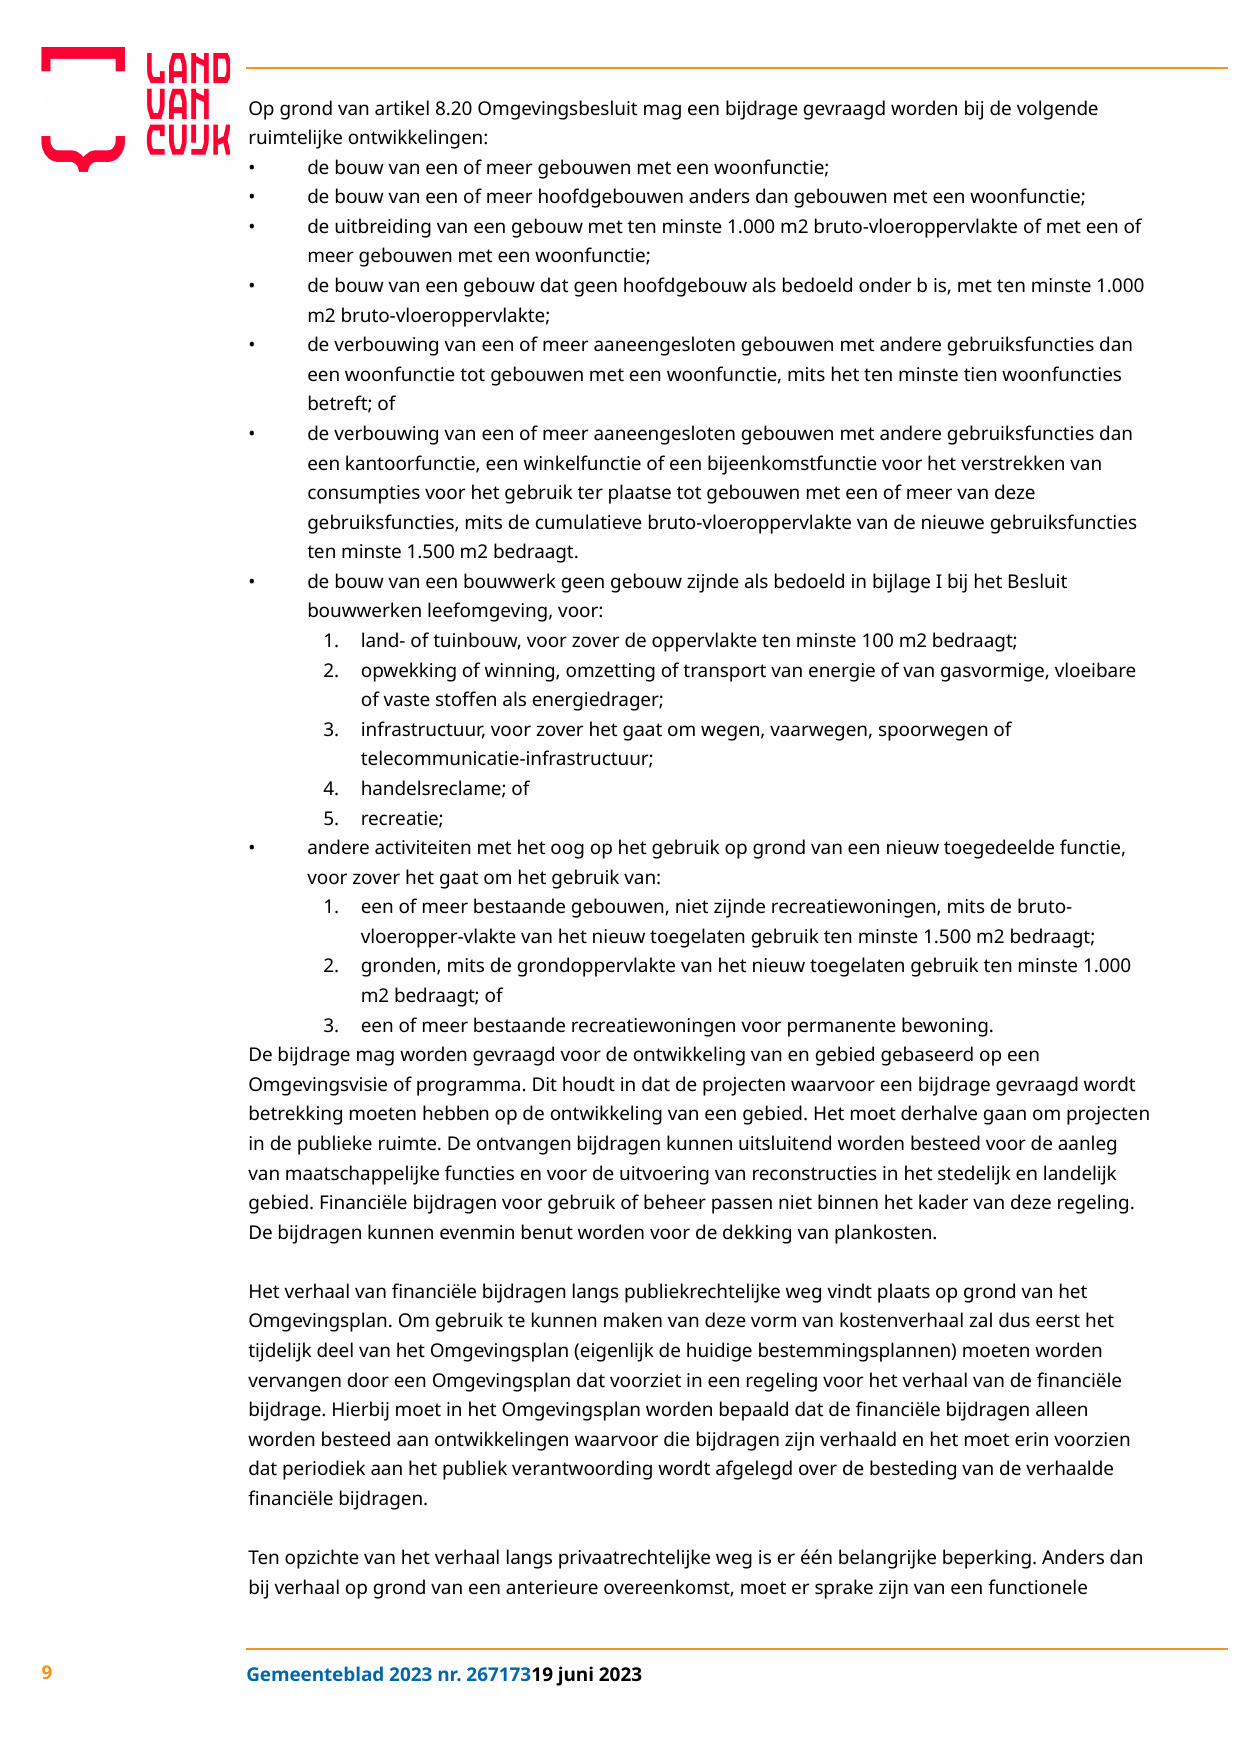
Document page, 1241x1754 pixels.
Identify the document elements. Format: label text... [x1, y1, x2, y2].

list infrastructuur, voor zover het gaat om wegen, vaarwegen, spoorwegen of telecommunicatie-infrastructuur; [323, 716, 1152, 771]
list andere activiteiten met het oog op het gebruik op grond van een nieuw toegedeelde functie, voor zover het gaat om het gebruik van: [248, 834, 1152, 890]
list de bouw van een bouwwerk geen gebouw zijnde als bedoeld in bijlage I bij het Besluit bouwwerken leefomgeving, voor: [248, 568, 1152, 623]
list recreatie; [323, 805, 1152, 831]
text Ten opzichte van het verhaal langs privaatrechtelijke weg is er één belangrijke beperking. Anders dan bij verhaal op grond van een anterieure overeenkomst, moet er sprake zijn van een functionele [248, 1544, 1152, 1600]
list een of meer bestaande recreatiewoningen voor permanente bewoning. [323, 1012, 1152, 1038]
picture [41, 47, 231, 172]
list de verbouwing van een of meer aaneengesloten gebouwen met andere gebruiksfuncties dan een woonfunctie tot gebouwen met een woonfunctie, mits het ten minste tien woonfuncties betreft; of [248, 331, 1152, 416]
text Het verhaal van financiële bijdragen langs publiekrechtelijke weg vindt plaats op grond van het Omgevingsplan. Om gebruik te kunnen maken van deze vorm van kostenverhaal zal dus eerst het tijdelijk deel van het Omgevingsplan (eigenlijk de huidige bestemmingsplannen) moeten worden vervangen door een Omgevingsplan dat voorziet in een regeling voor het verhaal van de financiële bijdrage. Hierbij moet in het Omgevingsplan worden bepaald dat de financiële bijdragen alleen worden besteed aan ontwikkelingen waarvoor die bijdragen zijn verhaald en het moet erin voorzien dat periodiek aan het publiek verantwoording wordt afgelegd over de besteding van de verhaalde financiële bijdragen. [248, 1278, 1152, 1511]
text Op grond van artikel 8.20 Omgevingsbesluit mag een bijdrage gevraagd worden bij de volgende ruimtelijke ontwikkelingen: [248, 95, 1152, 150]
list de bouw van een of meer gebouwen met een woonfunctie; [248, 154, 1152, 180]
list een of meer bestaande gebouwen, niet zijnde recreatiewoningen, mits de bruto-vloeropper-vlakte van het nieuw toegelaten gebruik ten minste 1.500 m2 bedraagt; [323, 893, 1152, 949]
list de bouw van een of meer hoofdgebouwen anders dan gebouwen met een woonfunctie; [248, 183, 1152, 209]
list de bouw van een gebouw dat geen hoofdgebouw als bedoeld onder b is, met ten minste 1.000 m2 bruto-vloeroppervlakte; [248, 272, 1152, 328]
list handelsreclame; of [323, 775, 1152, 801]
list gronden, mits de grondoppervlakte van het nieuw toegelaten gebruik ten minste 1.000 m2 bedraagt; of [323, 953, 1152, 1008]
text De bijdrage mag worden gevraagd voor de ontwikkeling van en gebied gebaseerd op een Omgevingsvisie of programma. Dit houdt in dat de projecten waarvoor een bijdrage gevraagd wordt betrekking moeten hebben op de ontwikkeling van een gebied. Het moet derhalve gaan om projecten in de publieke ruimte. De ontvangen bijdragen kunnen uitsluitend worden besteed voor de aanleg van maatschappelijke functies en voor de uitvoering van reconstructies in het stedelijk en landelijk gebied. Financiële bijdragen voor gebruik of beheer passen niet binnen het kader van deze regeling. De bijdragen kunnen evenmin benut worden voor de dekking van plankosten. [248, 1041, 1152, 1245]
list opwekking of winning, omzetting of transport van energie of van gasvormige, vloeibare of vaste stoffen als energiedrager; [323, 657, 1152, 712]
list de verbouwing van een of meer aaneengesloten gebouwen met andere gebruiksfuncties dan een kantoorfunctie, een winkelfunctie of een bijeenkomstfunctie voor het verstrekken van consumpties voor het gebruik ter plaatse tot gebouwen met een of meer van deze gebruiksfuncties, mits de cumulatieve bruto-vloeroppervlakte van de nieuwe gebruiksfuncties ten minste 1.500 m2 bedraagt. [248, 420, 1152, 564]
list de uitbreiding van een gebouw met ten minste 1.000 m2 bruto-vloeroppervlakte of met een of meer gebouwen met een woonfunctie; [248, 213, 1152, 268]
list land- of tuinbouw, voor zover de oppervlakte ten minste 100 m2 bedraagt; [323, 627, 1152, 653]
